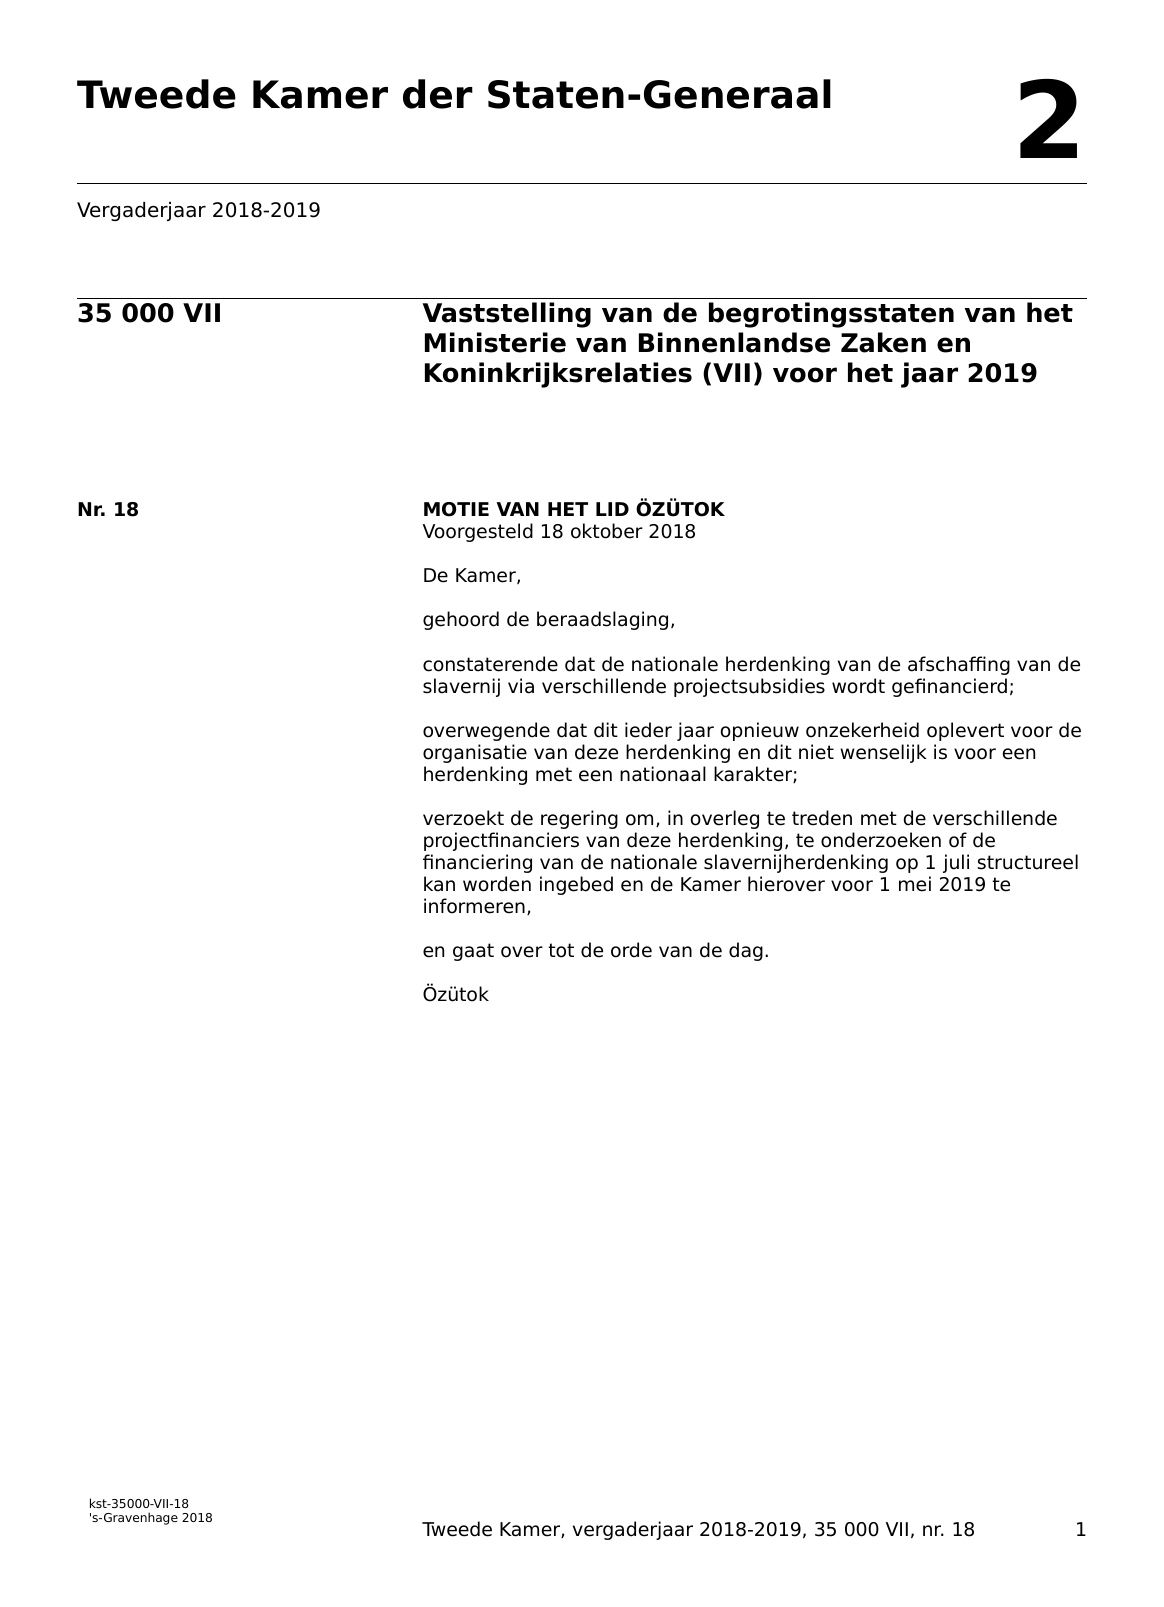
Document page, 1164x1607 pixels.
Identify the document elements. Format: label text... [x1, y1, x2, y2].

text en gaat over tot de orde van de dag. [422, 940, 1087, 962]
text Voorgesteld 18 oktober 2018 [422, 521, 1087, 543]
text constaterende dat de nationale herdenking van de afschaffing van de slavernij via verschillende projectsubsidies wordt gefinancierd; [422, 653, 1087, 697]
table_cell Vergaderjaar 2018-2019 [77, 184, 1087, 298]
text Özütok [422, 984, 1087, 1006]
text 's-Gravenhage 2018 [88, 1511, 323, 1525]
subtitle 35 000 VII Vaststelling van de begrotingsstaten van het Ministerie van Binnenlandse Zaken en Koninkrijksrelaties (VII) voor het jaar 2019 [77, 299, 1087, 388]
text gehoord de beraadslaging, [422, 609, 1087, 631]
table_header Tweede Kamer der Staten-Generaal [77, 59, 886, 183]
text overwegende dat dit ieder jaar opnieuw onzekerheid oplevert voor de organisatie van deze herdenking en dit niet wenselijk is voor een herdenking met een nationaal karakter; [422, 720, 1087, 786]
text verzoekt de regering om, in overleg te treden met de verschillende projectfinanciers van deze herdenking, te onderzoeken of de financiering van de nationale slavernijherdenking op 1 juli structureel kan worden ingebed en de Kamer hierover voor 1 mei 2019 te informeren, [422, 808, 1087, 918]
subtitle Nr. 18 MOTIE VAN HET LID ÖZÜTOK [77, 499, 1087, 521]
table_header 2 [886, 59, 1087, 183]
text De Kamer, [422, 565, 1087, 587]
text kst-35000-VII-18 [88, 1497, 323, 1511]
